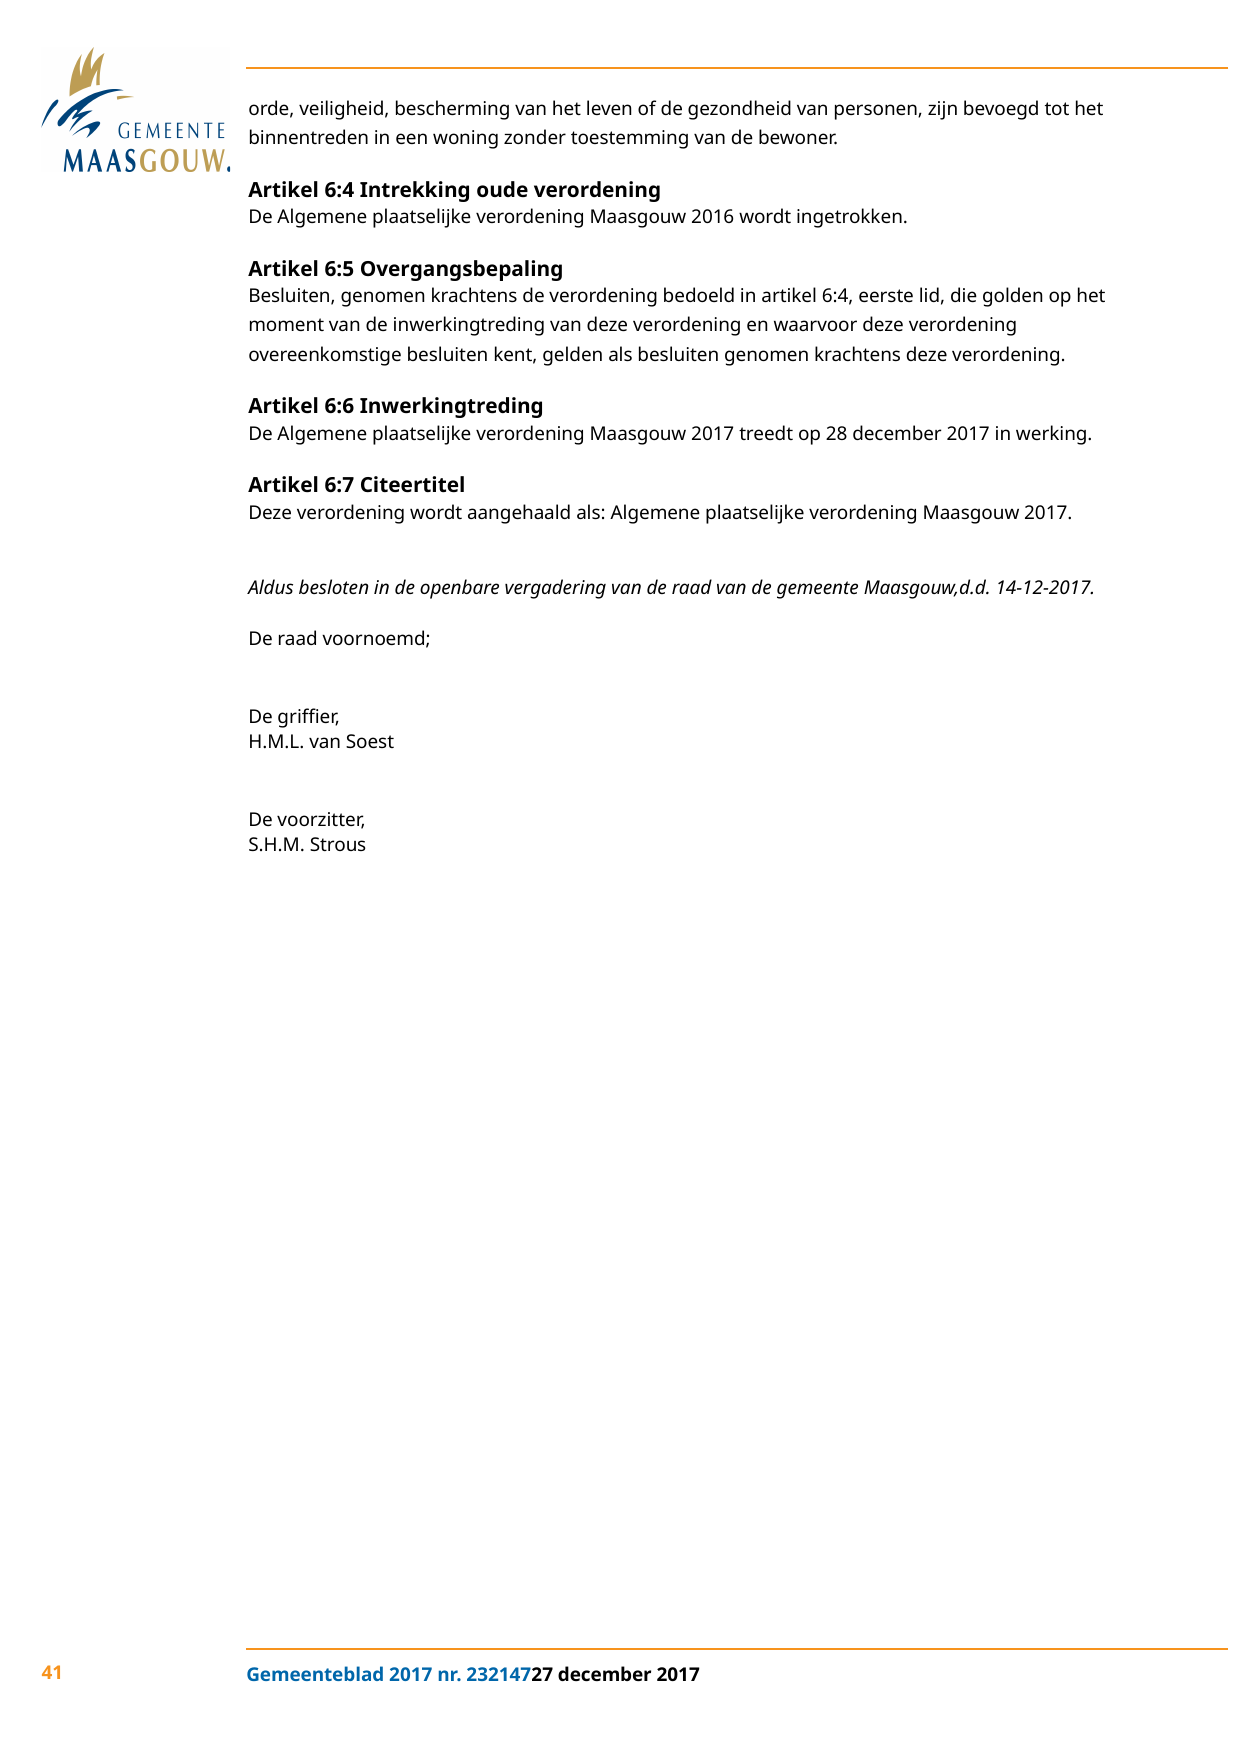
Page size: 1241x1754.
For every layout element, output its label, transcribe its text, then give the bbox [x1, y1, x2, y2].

text De Algemene plaatselijke verordening Maasgouw 2016 wordt ingetrokken. [248, 203, 1152, 229]
picture [41, 47, 231, 172]
text De Algemene plaatselijke verordening Maasgouw 2017 treedt op 28 december 2017 in werking. [248, 420, 1152, 446]
text Artikel 6:5 Overgangsbepaling [248, 254, 1152, 282]
text orde, veiligheid, bescherming van het leven of de gezondheid van personen, zijn bevoegd tot het binnentreden in een woning zonder toestemming van de bewoner. [248, 95, 1152, 150]
text S.H.M. Strous [248, 831, 1152, 857]
text Artikel 6:4 Intrekking oude verordening [248, 175, 1152, 203]
text Artikel 6:7 Citeertitel [248, 471, 1152, 499]
text Aldus besloten in de openbare vergadering van de raad van de gemeente Maasgouw,d.d. 14-12-2017. [248, 574, 1152, 600]
text H.M.L. van Soest [248, 728, 1152, 754]
text Deze verordening wordt aangehaald als: Algemene plaatselijke verordening Maasgouw 2017. [248, 499, 1152, 525]
text De voorzitter, [248, 806, 1152, 831]
text Artikel 6:6 Inwerkingtreding [248, 392, 1152, 420]
text Besluiten, genomen krachtens de verordening bedoeld in artikel 6:4, eerste lid, die golden op het moment van de inwerkingtreding van deze verordening en waarvoor deze verordening overeenkomstige besluiten kent, gelden als besluiten genomen krachtens deze verordening. [248, 282, 1152, 367]
text De griffier, [248, 703, 1152, 728]
text De raad voornoemd; [248, 626, 1152, 651]
